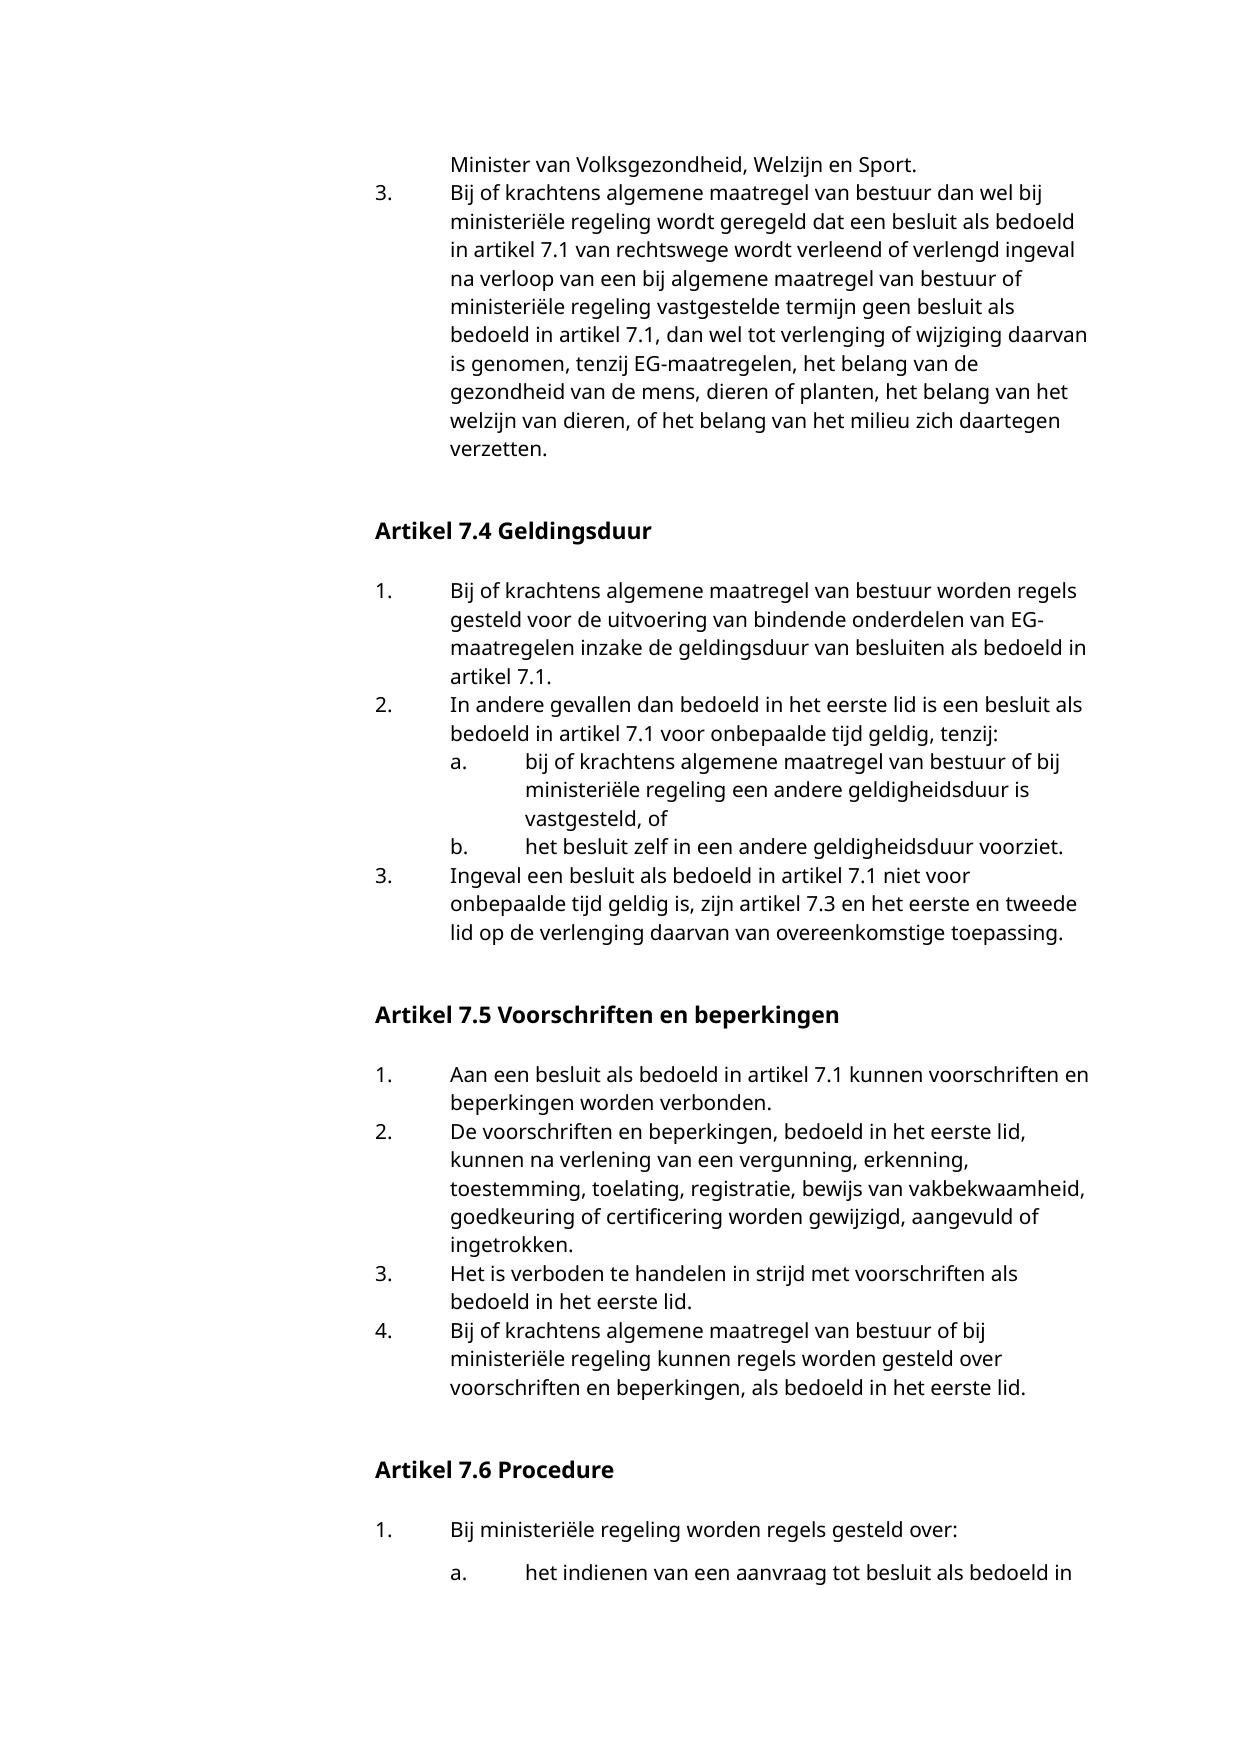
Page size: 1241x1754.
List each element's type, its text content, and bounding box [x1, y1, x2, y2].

subtitle Artikel 7.6 Procedure [375, 1454, 1090, 1485]
list Bij of krachtens algemene maatregel van bestuur of bij ministeriële regeling kunnen regels worden gesteld over voorschriften en beperkingen, als bedoeld in het eerste lid. [375, 1316, 1090, 1401]
list bij of krachtens algemene maatregel van bestuur of bij ministeriële regeling een andere geldigheidsduur is vastgesteld, of [450, 747, 1090, 832]
list Bij ministeriële regeling worden regels gesteld over: [375, 1515, 1090, 1543]
list De voorschriften en beperkingen, bedoeld in het eerste lid, kunnen na verlening van een vergunning, erkenning, toestemming, toelating, registratie, bewijs van vakbekwaamheid, goedkeuring of certificering worden gewijzigd, aangevuld of ingetrokken. [375, 1117, 1090, 1259]
subtitle Artikel 7.5 Voorschriften en beperkingen [375, 999, 1090, 1030]
list In andere gevallen dan bedoeld in het eerste lid is een besluit als bedoeld in artikel 7.1 voor onbepaalde tijd geldig, tenzij: [375, 690, 1090, 747]
list het indienen van een aanvraag tot besluit als bedoeld in [450, 1558, 1090, 1587]
subtitle Artikel 7.4 Geldingsduur [375, 515, 1090, 547]
list Aan een besluit als bedoeld in artikel 7.1 kunnen voorschriften en beperkingen worden verbonden. [375, 1060, 1090, 1117]
list het besluit zelf in een andere geldigheidsduur voorziet. [450, 832, 1090, 861]
list Bij of krachtens algemene maatregel van bestuur dan wel bij ministeriële regeling wordt geregeld dat een besluit als bedoeld in artikel 7.1 van rechtswege wordt verleend of verlengd ingeval na verloop van een bij algemene maatregel van bestuur of ministeriële regeling vastgestelde termijn geen besluit als bedoeld in artikel 7.1, dan wel tot verlenging of wijziging daarvan is genomen, tenzij EG-maatregelen, het belang van de gezondheid van de mens, dieren of planten, het belang van het welzijn van dieren, of het belang van het milieu zich daartegen verzetten. [375, 178, 1090, 463]
list Het is verboden te handelen in strijd met voorschriften als bedoeld in het eerste lid. [375, 1259, 1090, 1316]
list Minister van Volksgezondheid, Welzijn en Sport. [375, 150, 1090, 178]
list Bij of krachtens algemene maatregel van bestuur worden regels gesteld voor de uitvoering van bindende onderdelen van EG-maatregelen inzake de geldingsduur van besluiten als bedoeld in artikel 7.1. [375, 577, 1090, 690]
list Ingeval een besluit als bedoeld in artikel 7.1 niet voor onbepaalde tijd geldig is, zijn artikel 7.3 en het eerste en tweede lid op de verlenging daarvan van overeenkomstige toepassing. [375, 861, 1090, 946]
